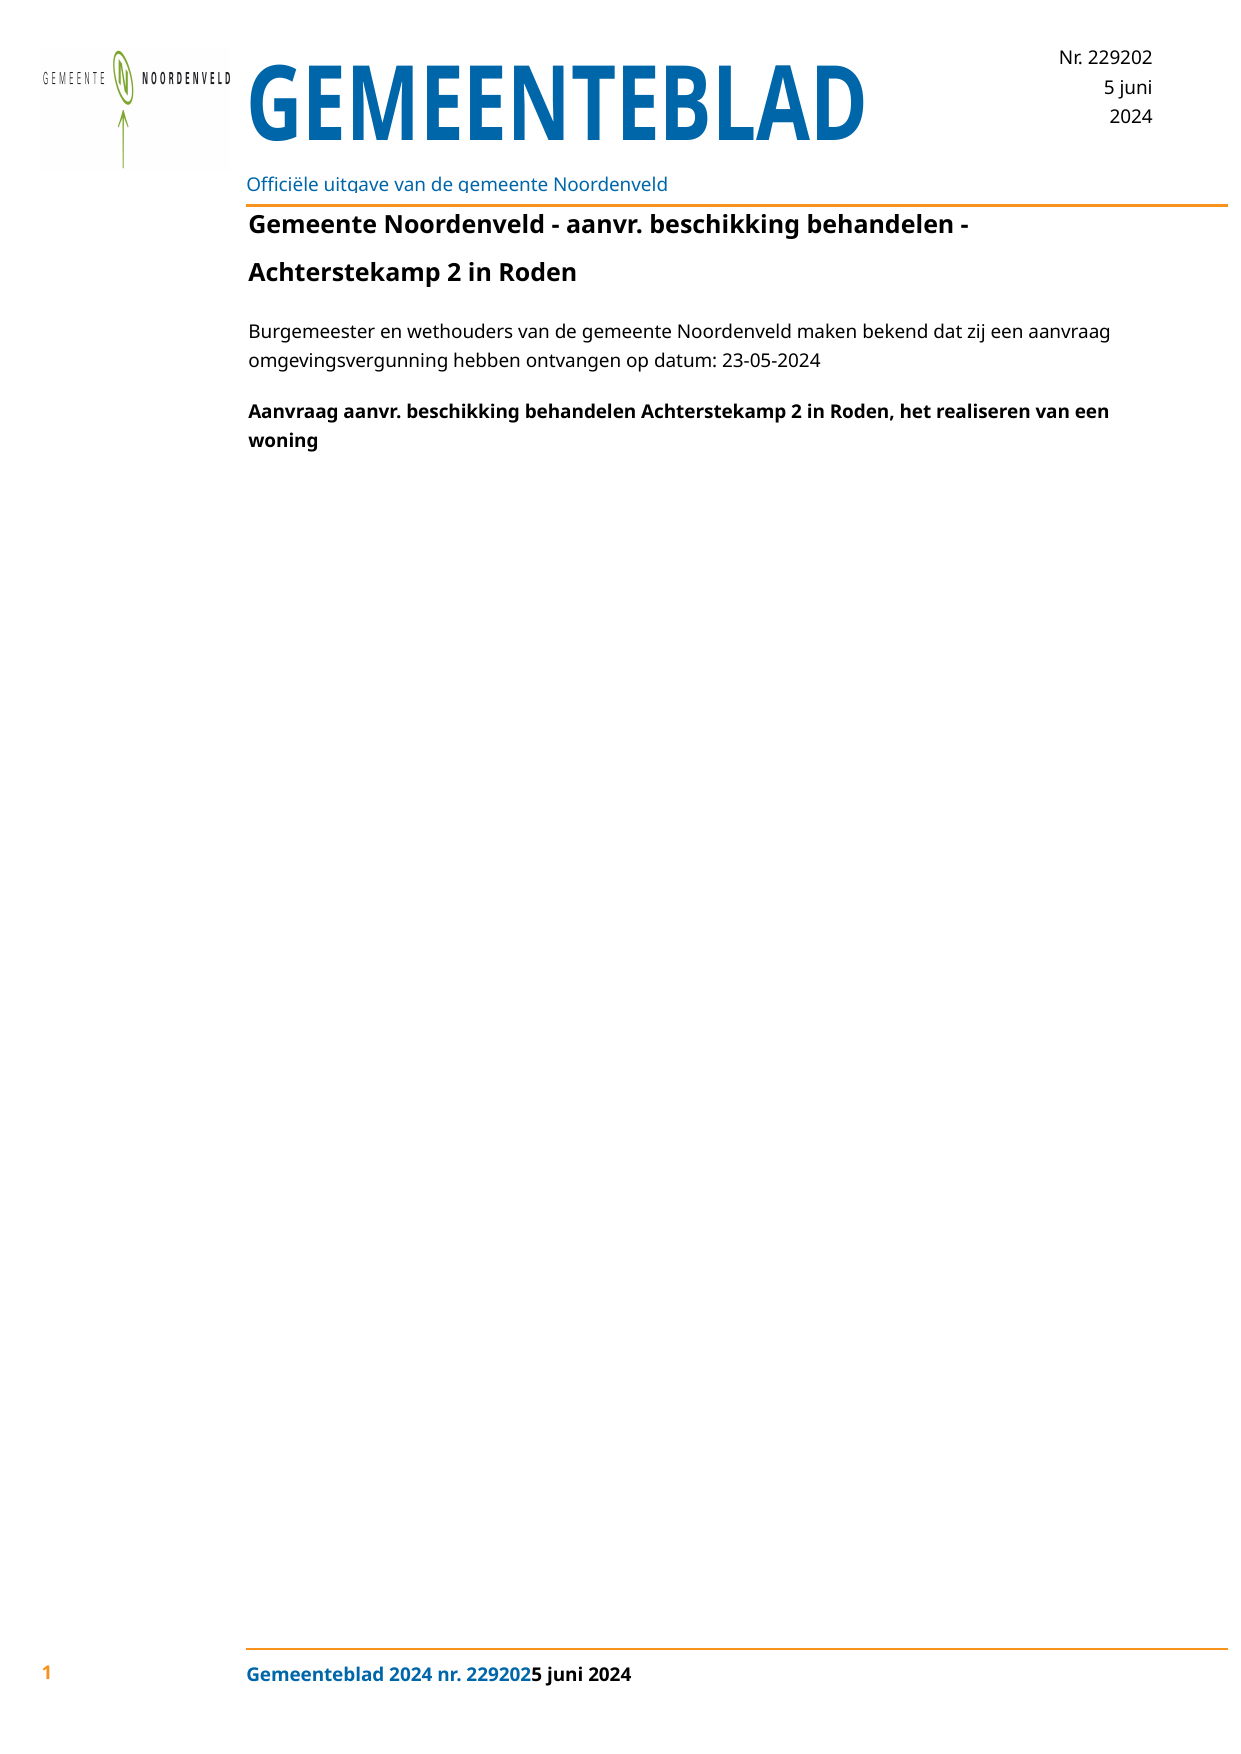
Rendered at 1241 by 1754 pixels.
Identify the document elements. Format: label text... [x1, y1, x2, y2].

text Gemeente Noordenveld - aanvr. beschikking behandelen - Achterstekamp 2 in Roden [248, 207, 1152, 288]
text Aanvraag aanvr. beschikking behandelen Achterstekamp 2 in Roden, het realiseren van een woning [248, 398, 1152, 453]
text Burgemeester en wethouders van de gemeente Noordenveld maken bekend dat zij een aanvraag omgevingsvergunning hebben ontvangen op datum: 23-05-2024 [248, 318, 1152, 373]
picture [41, 47, 231, 172]
